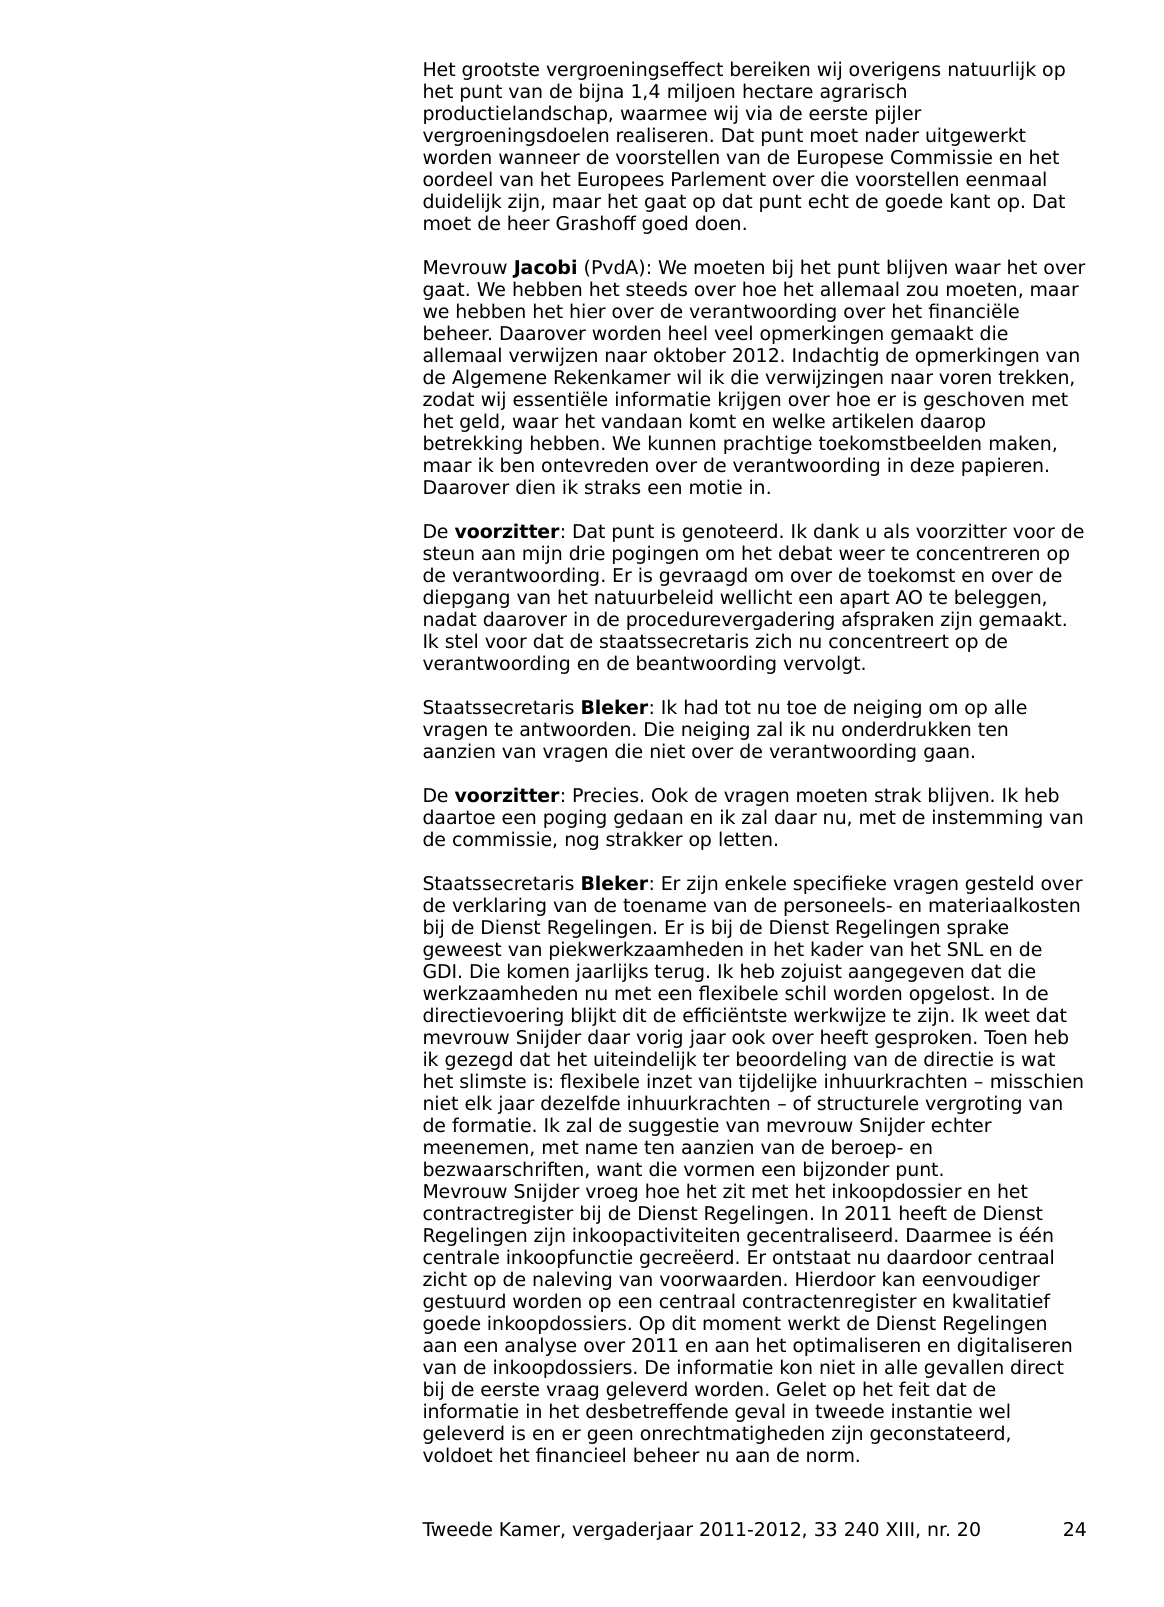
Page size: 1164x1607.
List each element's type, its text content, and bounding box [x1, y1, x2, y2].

text Staatssecretaris Bleker: Er zijn enkele specifieke vragen gesteld over de verklaring van de toename van de personeels- en materiaalkosten bij de Dienst Regelingen. Er is bij de Dienst Regelingen sprake geweest van piekwerkzaamheden in het kader van het SNL en de GDI. Die komen jaarlijks terug. Ik heb zojuist aangegeven dat die werkzaamheden nu met een flexibele schil worden opgelost. In de directievoering blijkt dit de efficiëntste werkwijze te zijn. Ik weet dat mevrouw Snijder daar vorig jaar ook over heeft gesproken. Toen heb ik gezegd dat het uiteindelijk ter beoordeling van de directie is wat het slimste is: flexibele inzet van tijdelijke inhuurkrachten – misschien niet elk jaar dezelfde inhuurkrachten – of structurele vergroting van de formatie. Ik zal de suggestie van mevrouw Snijder echter meenemen, met name ten aanzien van de beroep- en bezwaarschriften, want die vormen een bijzonder punt. [422, 873, 1087, 1181]
text Mevrouw Jacobi (PvdA): We moeten bij het punt blijven waar het over gaat. We hebben het steeds over hoe het allemaal zou moeten, maar we hebben het hier over de verantwoording over het financiële beheer. Daarover worden heel veel opmerkingen gemaakt die allemaal verwijzen naar oktober 2012. Indachtig de opmerkingen van de Algemene Rekenkamer wil ik die verwijzingen naar voren trekken, zodat wij essentiële informatie krijgen over hoe er is geschoven met het geld, waar het vandaan komt en welke artikelen daarop betrekking hebben. We kunnen prachtige toekomstbeelden maken, maar ik ben ontevreden over de verantwoording in deze papieren. Daarover dien ik straks een motie in. [422, 257, 1087, 499]
text De voorzitter: Dat punt is genoteerd. Ik dank u als voorzitter voor de steun aan mijn drie pogingen om het debat weer te concentreren op de verantwoording. Er is gevraagd om over de toekomst en over de diepgang van het natuurbeleid wellicht een apart AO te beleggen, nadat daarover in de procedurevergadering afspraken zijn gemaakt. Ik stel voor dat de staatssecretaris zich nu concentreert op de verantwoording en de beantwoording vervolgt. [422, 521, 1087, 675]
text De voorzitter: Precies. Ook de vragen moeten strak blijven. Ik heb daartoe een poging gedaan en ik zal daar nu, met de instemming van de commissie, nog strakker op letten. [422, 785, 1087, 851]
text Staatssecretaris Bleker: Ik had tot nu toe de neiging om op alle vragen te antwoorden. Die neiging zal ik nu onderdrukken ten aanzien van vragen die niet over de verantwoording gaan. [422, 697, 1087, 763]
text Mevrouw Snijder vroeg hoe het zit met het inkoopdossier en het contractregister bij de Dienst Regelingen. In 2011 heeft de Dienst Regelingen zijn inkoopactiviteiten gecentraliseerd. Daarmee is één centrale inkoopfunctie gecreëerd. Er ontstaat nu daardoor centraal zicht op de naleving van voorwaarden. Hierdoor kan eenvoudiger gestuurd worden op een centraal contractenregister en kwalitatief goede inkoopdossiers. Op dit moment werkt de Dienst Regelingen aan een analyse over 2011 en aan het optimaliseren en digitaliseren van de inkoopdossiers. De informatie kon niet in alle gevallen direct bij de eerste vraag geleverd worden. Gelet op het feit dat de informatie in het desbetreffende geval in tweede instantie wel geleverd is en er geen onrechtmatigheden zijn geconstateerd, voldoet het financieel beheer nu aan de norm. [422, 1181, 1087, 1467]
text Het grootste vergroeningseffect bereiken wij overigens natuurlijk op het punt van de bijna 1,4 miljoen hectare agrarisch productielandschap, waarmee wij via de eerste pijler vergroeningsdoelen realiseren. Dat punt moet nader uitgewerkt worden wanneer de voorstellen van de Europese Commissie en het oordeel van het Europees Parlement over die voorstellen eenmaal duidelijk zijn, maar het gaat op dat punt echt de goede kant op. Dat moet de heer Grashoff goed doen. [422, 59, 1087, 235]
